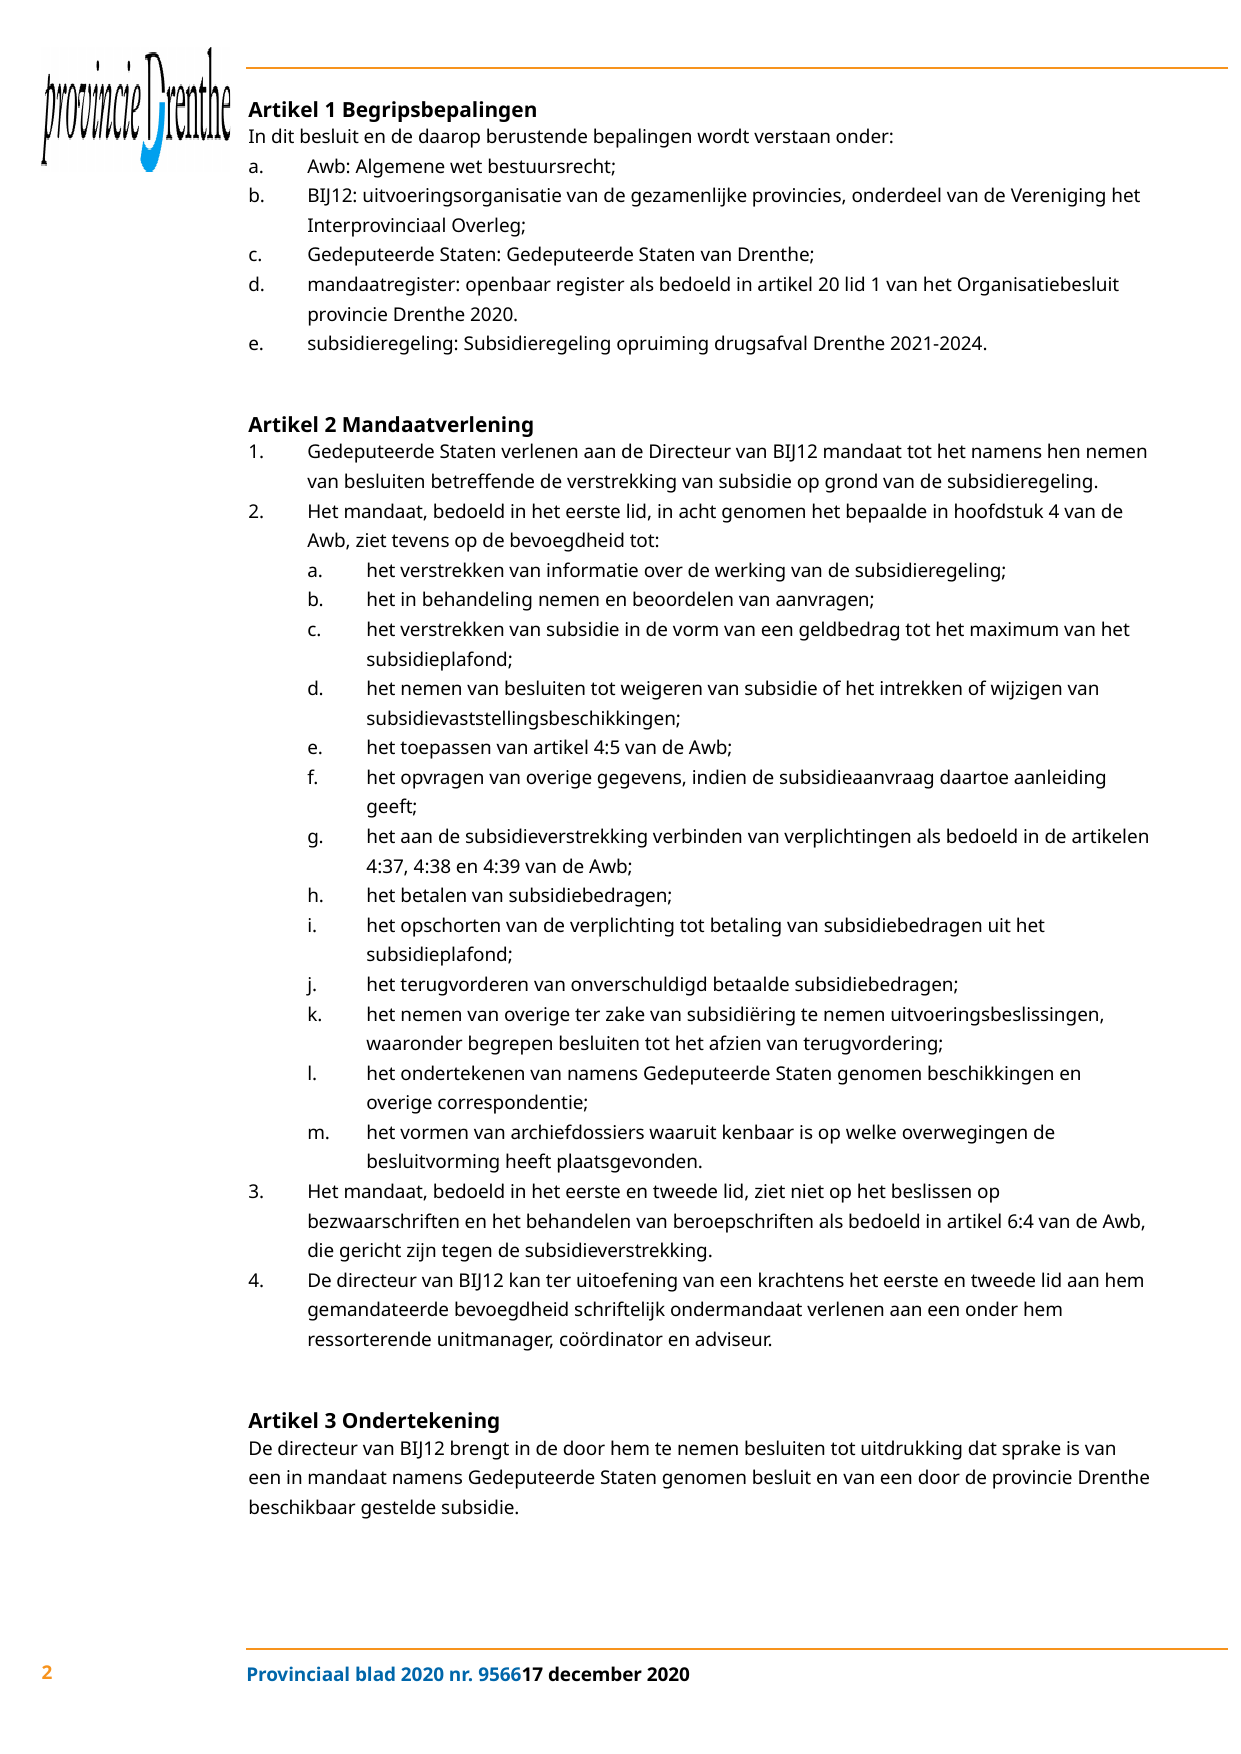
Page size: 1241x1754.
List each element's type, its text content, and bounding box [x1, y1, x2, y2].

text De directeur van BIJ12 brengt in de door hem te nemen besluiten tot uitdrukking dat sprake is van een in mandaat namens Gedeputeerde Staten genomen besluit en van een door de provincie Drenthe beschikbaar gestelde subsidie. [248, 1435, 1152, 1519]
list het aan de subsidieverstrekking verbinden van verplichtingen als bedoeld in de artikelen 4:37, 4:38 en 4:39 van de Awb; [307, 823, 1152, 879]
list De directeur van BIJ12 kan ter uitoefening van een krachtens het eerste en tweede lid aan hem gemandateerde bevoegdheid schriftelijk ondermandaat verlenen aan een onder hem ressorterende unitmanager, coördinator en adviseur. [248, 1267, 1152, 1352]
list het toepassen van artikel 4:5 van de Awb; [307, 734, 1152, 760]
text Artikel 2 Mandaatverlening [248, 410, 1152, 439]
list subsidieregeling: Subsidieregeling opruiming drugsafval Drenthe 2021-2024. [248, 330, 1152, 356]
list BIJ12: uitvoeringsorganisatie van de gezamenlijke provincies, onderdeel van de Vereniging het Interprovinciaal Overleg; [248, 182, 1152, 238]
list mandaatregister: openbaar register als bedoeld in artikel 20 lid 1 van het Organisatiebesluit provincie Drenthe 2020. [248, 271, 1152, 326]
list Het mandaat, bedoeld in het eerste lid, in acht genomen het bepaalde in hoofdstuk 4 van de Awb, ziet tevens op de bevoegdheid tot: [248, 498, 1152, 553]
list het in behandeling nemen en beoordelen van aanvragen; [307, 587, 1152, 612]
list het opvragen van overige gegevens, indien de subsidieaanvraag daartoe aanleiding geeft; [307, 764, 1152, 819]
text In dit besluit en de daarop berustende bepalingen wordt verstaan onder: [248, 123, 1152, 149]
text Artikel 1 Begripsbepalingen [248, 95, 1152, 123]
list het verstrekken van subsidie in de vorm van een geldbedrag tot het maximum van het subsidieplafond; [307, 616, 1152, 672]
list het betalen van subsidiebedragen; [307, 882, 1152, 908]
picture [41, 47, 231, 172]
list Gedeputeerde Staten: Gedeputeerde Staten van Drenthe; [248, 242, 1152, 267]
list het verstrekken van informatie over de werking van de subsidieregeling; [307, 557, 1152, 583]
list het nemen van besluiten tot weigeren van subsidie of het intrekken of wijzigen van subsidievaststellingsbeschikkingen; [307, 675, 1152, 731]
list het ondertekenen van namens Gedeputeerde Staten genomen beschikkingen en overige correspondentie; [307, 1060, 1152, 1115]
list het opschorten van de verplichting tot betaling van subsidiebedragen uit het subsidieplafond; [307, 912, 1152, 967]
list Gedeputeerde Staten verlenen aan de Directeur van BIJ12 mandaat tot het namens hen nemen van besluiten betreffende de verstrekking van subsidie op grond van de subsidieregeling. [248, 439, 1152, 494]
list het nemen van overige ter zake van subsidiëring te nemen uitvoeringsbeslissingen, waaronder begrepen besluiten tot het afzien van terugvordering; [307, 1001, 1152, 1056]
list het terugvorderen van onverschuldigd betaalde subsidiebedragen; [307, 971, 1152, 997]
list Awb: Algemene wet bestuursrecht; [248, 153, 1152, 178]
text Artikel 3 Ondertekening [248, 1406, 1152, 1435]
list Het mandaat, bedoeld in het eerste en tweede lid, ziet niet op het beslissen op bezwaarschriften en het behandelen van beroepschriften als bedoeld in artikel 6:4 van de Awb, die gericht zijn tegen de subsidieverstrekking. [248, 1178, 1152, 1263]
list het vormen van archiefdossiers waaruit kenbaar is op welke overwegingen de besluitvorming heeft plaatsgevonden. [307, 1119, 1152, 1174]
